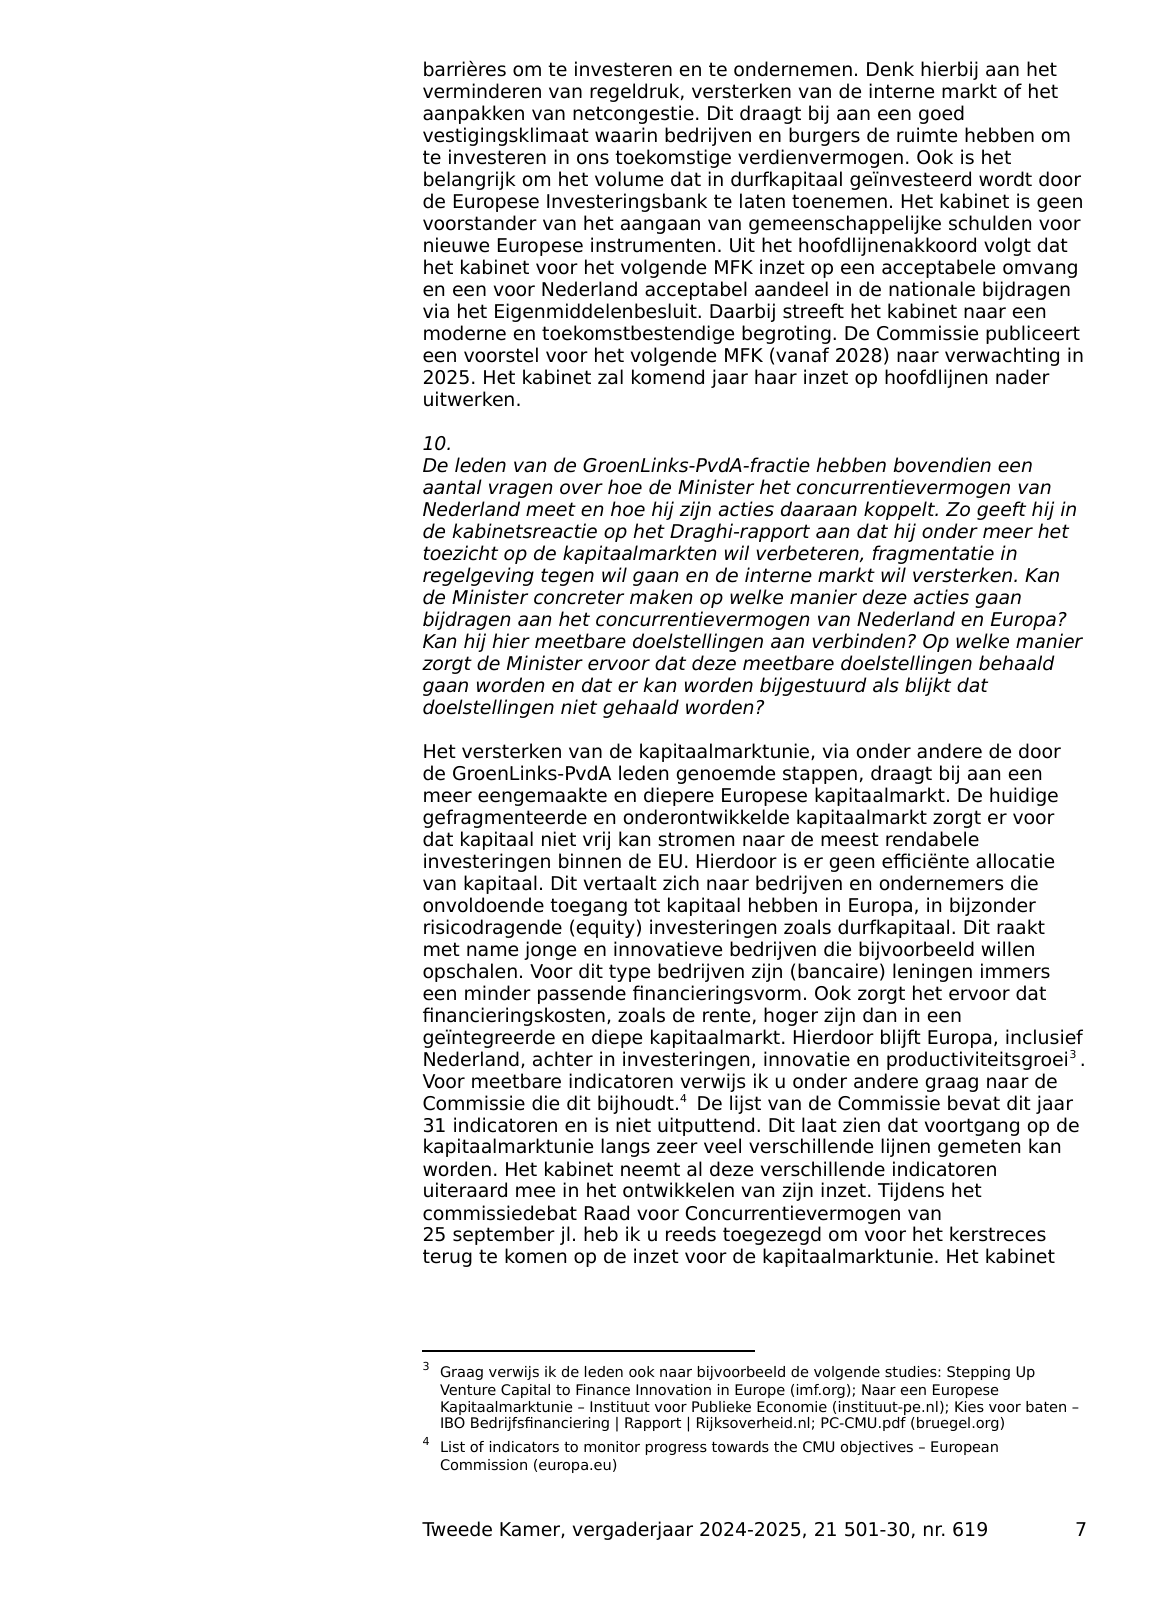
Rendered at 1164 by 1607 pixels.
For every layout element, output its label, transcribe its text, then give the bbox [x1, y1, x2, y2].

text Het versterken van de kapitaalmarktunie, via onder andere de door de GroenLinks-PvdA leden genoemde stappen, draagt bij aan een meer eengemaakte en diepere Europese kapitaalmarkt. De huidige gefragmenteerde en onderontwikkelde kapitaalmarkt zorgt er voor dat kapitaal niet vrij kan stromen naar de meest rendabele investeringen binnen de EU. Hierdoor is er geen efficiënte allocatie van kapitaal. Dit vertaalt zich naar bedrijven en ondernemers die onvoldoende toegang tot kapitaal hebben in Europa, in bijzonder risicodragende (equity) investeringen zoals durfkapitaal. Dit raakt met name jonge en innovatieve bedrijven die bijvoorbeeld willen opschalen. Voor dit type bedrijven zijn (bancaire) leningen immers een minder passende financieringsvorm. Ook zorgt het ervoor dat financieringskosten, zoals de rente, hoger zijn dan in een geïntegreerde en diepe kapitaalmarkt. Hierdoor blijft Europa, inclusief Nederland, achter in investeringen, innovatie en productiviteitsgroei. Voor meetbare indicatoren verwijs ik u onder andere graag naar de Commissie die dit bijhoudt. De lijst van de Commissie bevat dit jaar 31 indicatoren en is niet uitputtend. Dit laat zien dat voortgang op de kapitaalmarktunie langs zeer veel verschillende lijnen gemeten kan worden. Het kabinet neemt al deze verschillende indicatoren uiteraard mee in het ontwikkelen van zijn inzet. Tijdens het commissiedebat Raad voor Concurrentievermogen van 25 september jl. heb ik u reeds toegezegd om voor het kerstreces terug te komen op de inzet voor de kapitaalmarktunie. Het kabinet [422, 741, 1087, 1268]
text De leden van de GroenLinks-PvdA-fractie hebben bovendien een aantal vragen over hoe de Minister het concurrentievermogen van Nederland meet en hoe hij zijn acties daaraan koppelt. Zo geeft hij in de kabinetsreactie op het Draghi-rapport aan dat hij onder meer het toezicht op de kapitaalmarkten wil verbeteren, fragmentatie in regelgeving tegen wil gaan en de interne markt wil versterken. Kan de Minister concreter maken op welke manier deze acties gaan bijdragen aan het concurrentievermogen van Nederland en Europa? Kan hij hier meetbare doelstellingen aan verbinden? Op welke manier zorgt de Minister ervoor dat deze meetbare doelstellingen behaald gaan worden en dat er kan worden bijgestuurd als blijkt dat doelstellingen niet gehaald worden? [422, 455, 1087, 719]
text barrières om te investeren en te ondernemen. Denk hierbij aan het verminderen van regeldruk, versterken van de interne markt of het aanpakken van netcongestie. Dit draagt bij aan een goed vestigingsklimaat waarin bedrijven en burgers de ruimte hebben om te investeren in ons toekomstige verdienvermogen. Ook is het belangrijk om het volume dat in durfkapitaal geïnvesteerd wordt door de Europese Investeringsbank te laten toenemen. Het kabinet is geen voorstander van het aangaan van gemeenschappelijke schulden voor nieuwe Europese instrumenten. Uit het hoofdlijnenakkoord volgt dat het kabinet voor het volgende MFK inzet op een acceptabele omvang en een voor Nederland acceptabel aandeel in de nationale bijdragen via het Eigenmiddelenbesluit. Daarbij streeft het kabinet naar een moderne en toekomstbestendige begroting. De Commissie publiceert een voorstel voor het volgende MFK (vanaf 2028) naar verwachting in 2025. Het kabinet zal komend jaar haar inzet op hoofdlijnen nader uitwerken. [422, 59, 1087, 411]
text Graag verwijs ik de leden ook naar bijvoorbeeld de volgende studies: Stepping Up Venture Capital to Finance Innovation in Europe (imf.org); Naar een Europese Kapitaalmarktunie – Instituut voor Publieke Economie (instituut-pe.nl); Kies voor baten – IBO Bedrijfsfinanciering | Rapport | Rijksoverheid.nl; PC-CMU.pdf (bruegel.org) [422, 1360, 1087, 1432]
text 10. [422, 433, 1087, 455]
text List of indicators to monitor progress towards the CMU objectives – European Commission (europa.eu) [422, 1435, 1087, 1474]
